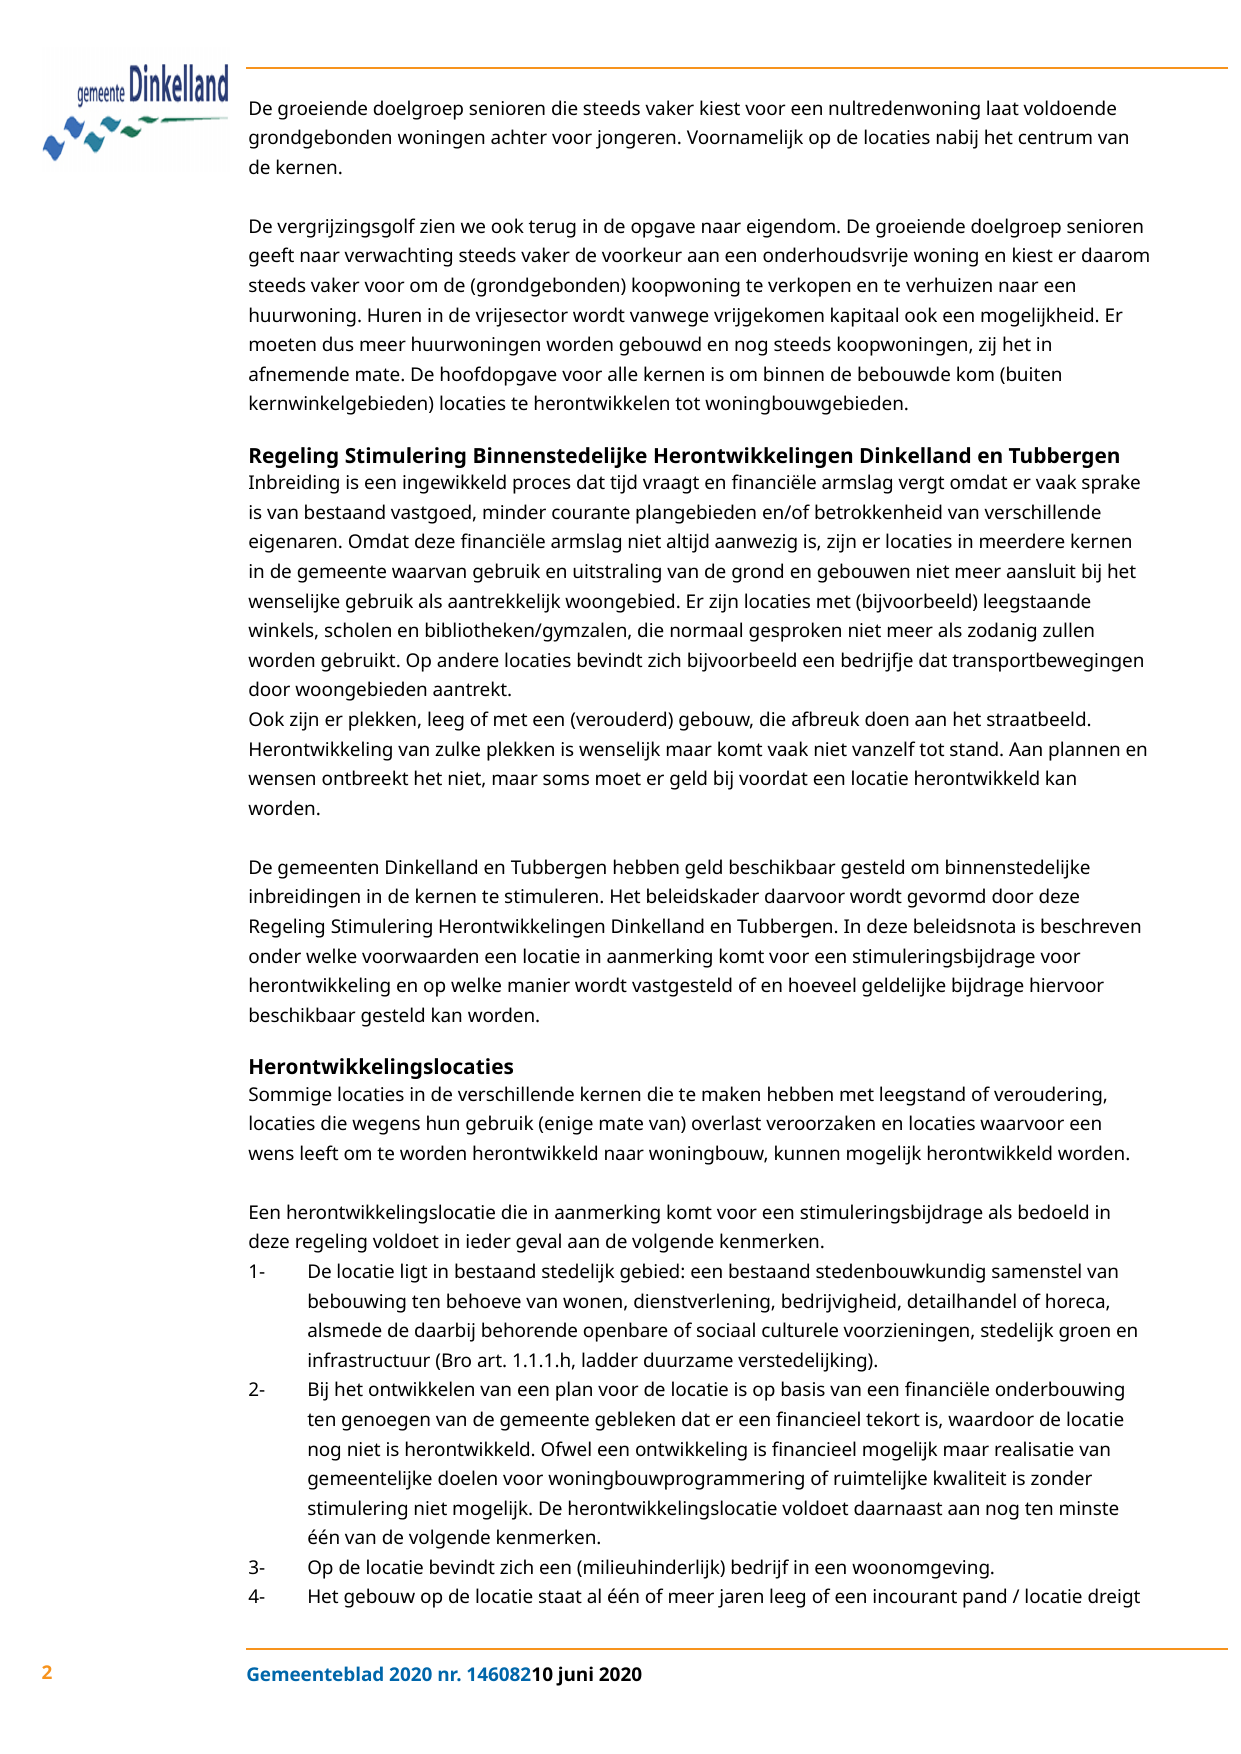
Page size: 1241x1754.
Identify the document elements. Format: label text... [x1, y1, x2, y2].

picture [41, 47, 231, 172]
text De gemeenten Dinkelland en Tubbergen hebben geld beschikbaar gesteld om binnenstedelijke inbreidingen in de kernen te stimuleren. Het beleidskader daarvoor wordt gevormd door deze Regeling Stimulering Herontwikkelingen Dinkelland en Tubbergen. In deze beleidsnota is beschreven onder welke voorwaarden een locatie in aanmerking komt voor een stimuleringsbijdrage voor herontwikkeling en op welke manier wordt vastgesteld of en hoeveel geldelijke bijdrage hiervoor beschikbaar gesteld kan worden. [248, 854, 1152, 1028]
text Ook zijn er plekken, leeg of met een (verouderd) gebouw, die afbreuk doen aan het straatbeeld. Herontwikkeling van zulke plekken is wenselijk maar komt vaak niet vanzelf tot stand. Aan plannen en wensen ontbreekt het niet, maar soms moet er geld bij voordat een locatie herontwikkeld kan worden. [248, 706, 1152, 821]
list Op de locatie bevindt zich een (milieuhinderlijk) bedrijf in een woonomgeving. [248, 1554, 1152, 1580]
text Inbreiding is een ingewikkeld proces dat tijd vraagt en financiële armslag vergt omdat er vaak sprake is van bestaand vastgoed, minder courante plangebieden en/of betrokkenheid van verschillende eigenaren. Omdat deze financiële armslag niet altijd aanwezig is, zijn er locaties in meerdere kernen in de gemeente waarvan gebruik en uitstraling van de grond en gebouwen niet meer aansluit bij het wenselijke gebruik als aantrekkelijk woongebied. Er zijn locaties met (bijvoorbeeld) leegstaande winkels, scholen en bibliotheken/gymzalen, die normaal gesproken niet meer als zodanig zullen worden gebruikt. Op andere locaties bevindt zich bijvoorbeeld een bedrijfje dat transportbewegingen door woongebieden aantrekt. [248, 469, 1152, 702]
text De vergrijzingsgolf zien we ook terug in de opgave naar eigendom. De groeiende doelgroep senioren geeft naar verwachting steeds vaker de voorkeur aan een onderhoudsvrije woning en kiest er daarom steeds vaker voor om de (grondgebonden) koopwoning te verkopen en te verhuizen naar een huurwoning. Huren in de vrijesector wordt vanwege vrijgekomen kapitaal ook een mogelijkheid. Er moeten dus meer huurwoningen worden gebouwd en nog steeds koopwoningen, zij het in afnemende mate. De hoofdopgave voor alle kernen is om binnen de bebouwde kom (buiten kernwinkelgebieden) locaties te herontwikkelen tot woningbouwgebieden. [248, 213, 1152, 416]
list Bij het ontwikkelen van een plan voor de locatie is op basis van een financiële onderbouwing ten genoegen van de gemeente gebleken dat er een financieel tekort is, waardoor de locatie nog niet is herontwikkeld. Ofwel een ontwikkeling is financieel mogelijk maar realisatie van gemeentelijke doelen voor woningbouwprogrammering of ruimtelijke kwaliteit is zonder stimulering niet mogelijk. De herontwikkelingslocatie voldoet daarnaast aan nog ten minste één van de volgende kenmerken. [248, 1377, 1152, 1550]
text Regeling Stimulering Binnenstedelijke Herontwikkelingen Dinkelland en Tubbergen [248, 441, 1152, 469]
text Sommige locaties in de verschillende kernen die te maken hebben met leegstand of veroudering, locaties die wegens hun gebruik (enige mate van) overlast veroorzaken en locaties waarvoor een wens leeft om te worden herontwikkeld naar woningbouw, kunnen mogelijk herontwikkeld worden. [248, 1081, 1152, 1166]
text Een herontwikkelingslocatie die in aanmerking komt voor een stimuleringsbijdrage als bedoeld in deze regeling voldoet in ieder geval aan de volgende kenmerken. [248, 1199, 1152, 1254]
list De locatie ligt in bestaand stedelijk gebied: een bestaand stedenbouwkundig samenstel van bebouwing ten behoeve van wonen, dienstverlening, bedrijvigheid, detailhandel of horeca, alsmede de daarbij behorende openbare of sociaal culturele voorzieningen, stedelijk groen en infrastructuur (Bro art. 1.1.1.h, ladder duurzame verstedelijking). [248, 1258, 1152, 1373]
text De groeiende doelgroep senioren die steeds vaker kiest voor een nultredenwoning laat voldoende grondgebonden woningen achter voor jongeren. Voornamelijk op de locaties nabij het centrum van de kernen. [248, 95, 1152, 180]
text Herontwikkelingslocaties [248, 1052, 1152, 1081]
list Het gebouw op de locatie staat al één of meer jaren leeg of een incourant pand / locatie dreigt [248, 1584, 1152, 1609]
